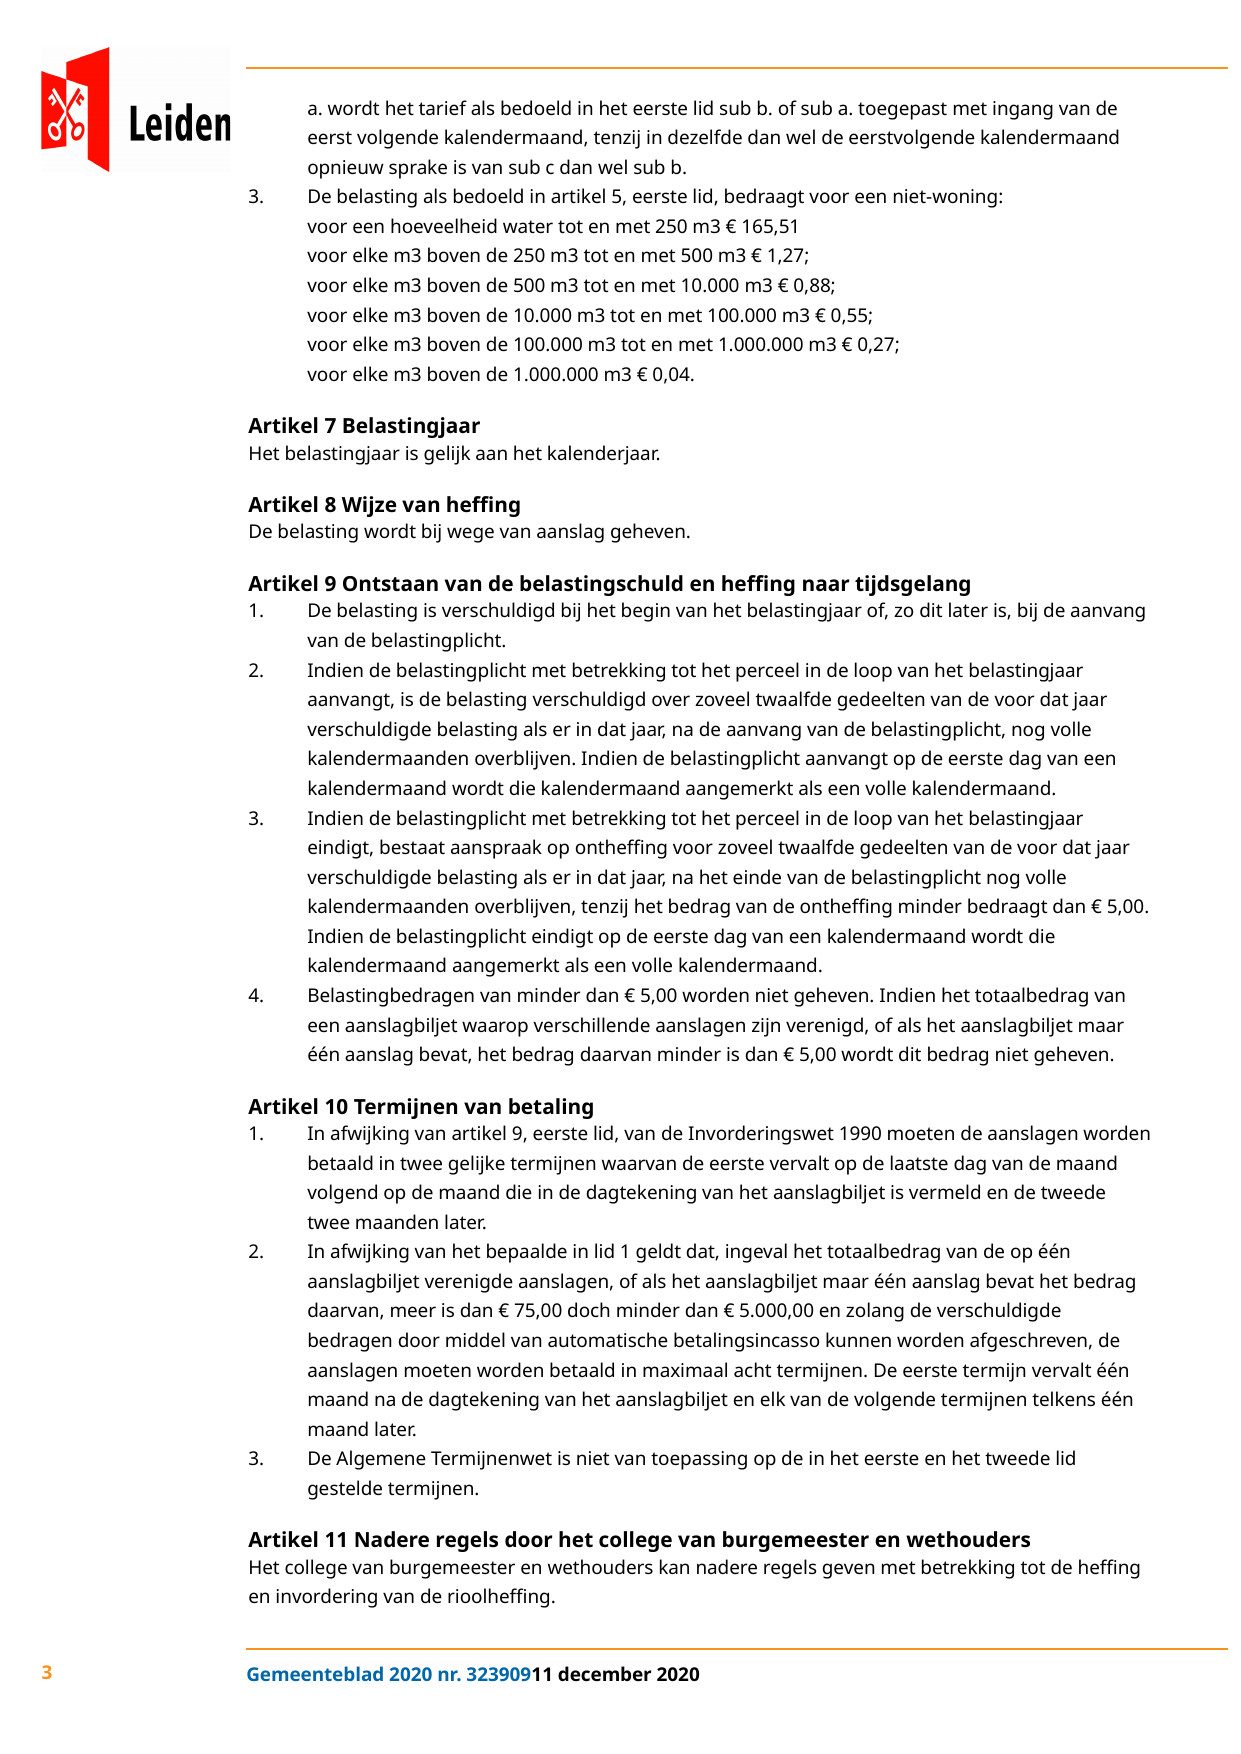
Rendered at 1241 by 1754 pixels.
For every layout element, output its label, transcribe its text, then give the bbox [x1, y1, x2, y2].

list voor elke m3 boven de 10.000 m3 tot en met 100.000 m3 € 0,55; [248, 302, 1152, 328]
list Indien de belastingplicht met betrekking tot het perceel in de loop van het belastingjaar aanvangt, is de belasting verschuldigd over zoveel twaalfde gedeelten van de voor dat jaar verschuldigde belasting als er in dat jaar, na de aanvang van de belastingplicht, nog volle kalendermaanden overblijven. Indien de belastingplicht aanvangt op de eerste dag van een kalendermaand wordt die kalendermaand aangemerkt als een volle kalendermaand. [248, 657, 1152, 801]
text Het college van burgemeester en wethouders kan nadere regels geven met betrekking tot de heffing en invordering van de rioolheffing. [248, 1554, 1152, 1609]
list In afwijking van het bepaalde in lid 1 geldt dat, ingeval het totaalbedrag van de op één aanslagbiljet verenigde aanslagen, of als het aanslagbiljet maar één aanslag bevat het bedrag daarvan, meer is dan € 75,00 doch minder dan € 5.000,00 en zolang de verschuldigde bedragen door middel van automatische betalingsincasso kunnen worden afgeschreven, de aanslagen moeten worden betaald in maximaal acht termijnen. De eerste termijn vervalt één maand na de dagtekening van het aanslagbiljet en elk van de volgende termijnen telkens één maand later. [248, 1238, 1152, 1442]
list De belasting als bedoeld in artikel 5, eerste lid, bedraagt voor een niet-woning: [248, 183, 1152, 209]
list In afwijking van artikel 9, eerste lid, van de Invorderingswet 1990 moeten de aanslagen worden betaald in twee gelijke termijnen waarvan de eerste vervalt op de laatste dag van de maand volgend op de maand die in de dagtekening van het aanslagbiljet is vermeld en de tweede twee maanden later. [248, 1120, 1152, 1235]
picture [41, 47, 231, 172]
list De belasting is verschuldigd bij het begin van het belastingjaar of, zo dit later is, bij de aanvang van de belastingplicht. [248, 598, 1152, 653]
text De belasting wordt bij wege van aanslag geheven. [248, 519, 1152, 544]
text Artikel 9 Ontstaan van de belastingschuld en heffing naar tijdsgelang [248, 569, 1152, 598]
list voor elke m3 boven de 100.000 m3 tot en met 1.000.000 m3 € 0,27; [248, 331, 1152, 357]
list voor elke m3 boven de 250 m3 tot en met 500 m3 € 1,27; [248, 243, 1152, 268]
text Artikel 8 Wijze van heffing [248, 490, 1152, 519]
list voor elke m3 boven de 1.000.000 m3 € 0,04. [248, 361, 1152, 387]
list Belastingbedragen van minder dan € 5,00 worden niet geheven. Indien het totaalbedrag van een aanslagbiljet waarop verschillende aanslagen zijn verenigd, of als het aanslagbiljet maar één aanslag bevat, het bedrag daarvan minder is dan € 5,00 wordt dit bedrag niet geheven. [248, 982, 1152, 1067]
list voor een hoeveelheid water tot en met 250 m3 € 165,51 [248, 213, 1152, 239]
list voor elke m3 boven de 500 m3 tot en met 10.000 m3 € 0,88; [248, 272, 1152, 298]
list De Algemene Termijnenwet is niet van toepassing op de in het eerste en het tweede lid gestelde termijnen. [248, 1446, 1152, 1501]
text Het belastingjaar is gelijk aan het kalenderjaar. [248, 440, 1152, 466]
text Artikel 10 Termijnen van betaling [248, 1092, 1152, 1120]
text Artikel 11 Nadere regels door het college van burgemeester en wethouders [248, 1526, 1152, 1554]
list Indien de belastingplicht met betrekking tot het perceel in de loop van het belastingjaar eindigt, bestaat aanspraak op ontheffing voor zoveel twaalfde gedeelten van de voor dat jaar verschuldigde belasting als er in dat jaar, na het einde van de belastingplicht nog volle kalendermaanden overblijven, tenzij het bedrag van de ontheffing minder bedraagt dan € 5,00. Indien de belastingplicht eindigt op de eerste dag van een kalendermaand wordt die kalendermaand aangemerkt als een volle kalendermaand. [248, 805, 1152, 978]
text Artikel 7 Belastingjaar [248, 411, 1152, 440]
list a. wordt het tarief als bedoeld in het eerste lid sub b. of sub a. toegepast met ingang van de eerst volgende kalendermaand, tenzij in dezelfde dan wel de eerstvolgende kalendermaand opnieuw sprake is van sub c dan wel sub b. [248, 95, 1152, 180]
